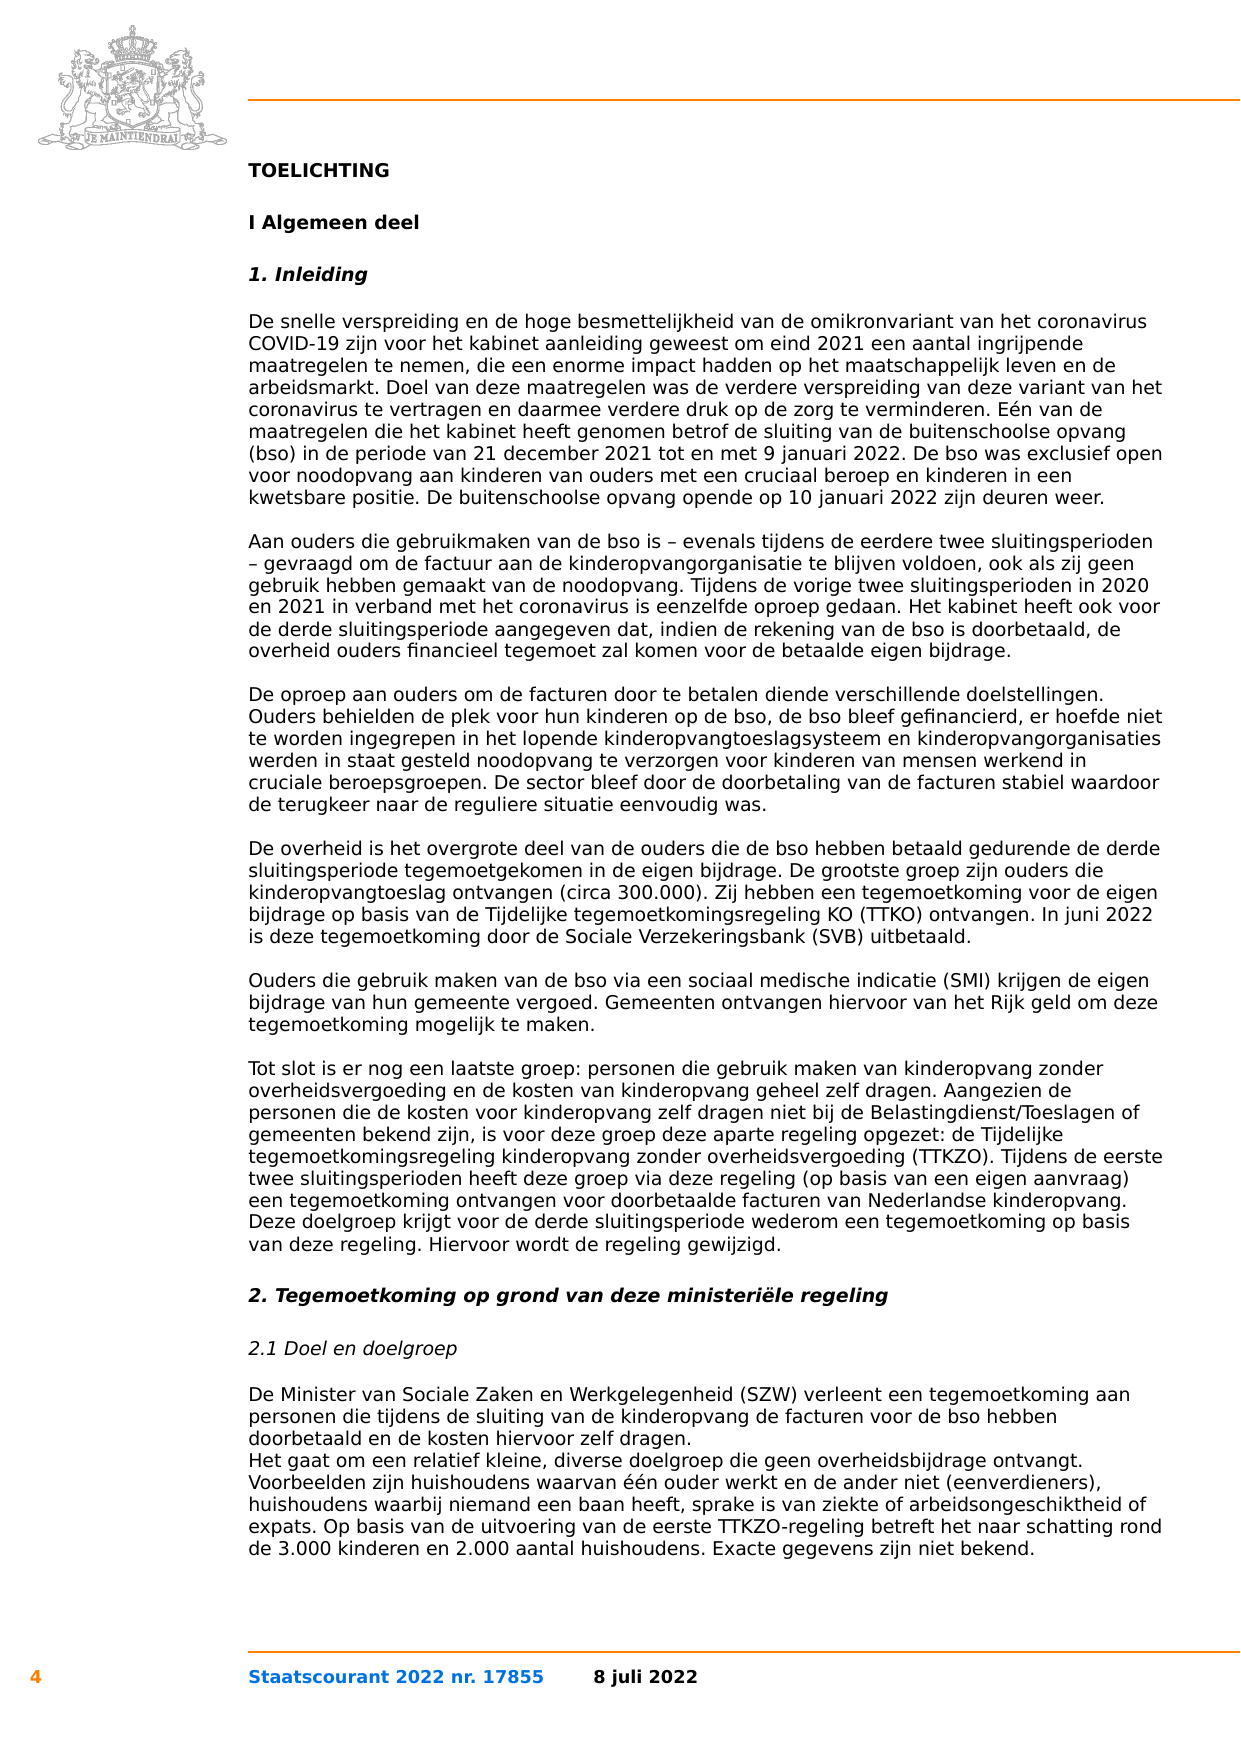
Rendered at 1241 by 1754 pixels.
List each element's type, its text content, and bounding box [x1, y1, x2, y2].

text De overheid is het overgrote deel van de ouders die de bso hebben betaald gedurende de derde sluitingsperiode tegemoetgekomen in de eigen bijdrage. De grootste groep zijn ouders die kinderopvangtoeslag ontvangen (circa 300.000). Zij hebben een tegemoetkoming voor de eigen bijdrage op basis van de Tijdelijke tegemoetkomingsregeling KO (TTKO) ontvangen. In juni 2022 is deze tegemoetkoming door de Sociale Verzekeringsbank (SVB) uitbetaald. [248, 838, 1163, 948]
subtitle I Algemeen deel [248, 212, 1163, 234]
subtitle 2.1 Doel en doelgroep [248, 1337, 1163, 1359]
text De Minister van Sociale Zaken en Werkgelegenheid (SZW) verleent een tegemoetkoming aan personen die tijdens de sluiting van de kinderopvang de facturen voor de bso hebben doorbetaald en de kosten hiervoor zelf dragen. [248, 1384, 1163, 1450]
text Het gaat om een relatief kleine, diverse doelgroep die geen overheidsbijdrage ontvangt. Voorbeelden zijn huishoudens waarvan één ouder werkt en de ander niet (eenverdieners), huishoudens waarbij niemand een baan heeft, sprake is van ziekte of arbeidsongeschiktheid of expats. Op basis van de uitvoering van de eerste TTKZO-regeling betreft het naar schatting rond de 3.000 kinderen en 2.000 aantal huishoudens. Exacte gegevens zijn niet bekend. [248, 1450, 1163, 1560]
subtitle 1. Inleiding [248, 264, 1163, 286]
text De oproep aan ouders om de facturen door te betalen diende verschillende doelstellingen. Ouders behielden de plek voor hun kinderen op de bso, de bso bleef gefinancierd, er hoefde niet te worden ingegrepen in het lopende kinderopvangtoeslagsysteem en kinderopvangorganisaties werden in staat gesteld noodopvang te verzorgen voor kinderen van mensen werkend in cruciale beroepsgroepen. De sector bleef door de doorbetaling van de facturen stabiel waardoor de terugkeer naar de reguliere situatie eenvoudig was. [248, 684, 1163, 816]
picture [38, 25, 227, 150]
text Aan ouders die gebruikmaken van de bso is – evenals tijdens de eerdere twee sluitingsperioden – gevraagd om de factuur aan de kinderopvangorganisatie te blijven voldoen, ook als zij geen gebruik hebben gemaakt van de noodopvang. Tijdens de vorige twee sluitingsperioden in 2020 en 2021 in verband met het coronavirus is eenzelfde oproep gedaan. Het kabinet heeft ook voor de derde sluitingsperiode aangegeven dat, indien de rekening van de bso is doorbetaald, de overheid ouders financieel tegemoet zal komen voor de betaalde eigen bijdrage. [248, 531, 1163, 662]
text Ouders die gebruik maken van de bso via een sociaal medische indicatie (SMI) krijgen de eigen bijdrage van hun gemeente vergoed. Gemeenten ontvangen hiervoor van het Rijk geld om deze tegemoetkoming mogelijk te maken. [248, 970, 1163, 1036]
text De snelle verspreiding en de hoge besmettelijkheid van de omikronvariant van het coronavirus COVID-19 zijn voor het kabinet aanleiding geweest om eind 2021 een aantal ingrijpende maatregelen te nemen, die een enorme impact hadden op het maatschappelijk leven en de arbeidsmarkt. Doel van deze maatregelen was de verdere verspreiding van deze variant van het coronavirus te vertragen en daarmee verdere druk op de zorg te verminderen. Eén van de maatregelen die het kabinet heeft genomen betrof de sluiting van de buitenschoolse opvang (bso) in de periode van 21 december 2021 tot en met 9 januari 2022. De bso was exclusief open voor noodopvang aan kinderen van ouders met een cruciaal beroep en kinderen in een kwetsbare positie. De buitenschoolse opvang opende op 10 januari 2022 zijn deuren weer. [248, 311, 1163, 509]
text Tot slot is er nog een laatste groep: personen die gebruik maken van kinderopvang zonder overheidsvergoeding en de kosten van kinderopvang geheel zelf dragen. Aangezien de personen die de kosten voor kinderopvang zelf dragen niet bij de Belastingdienst/Toeslagen of gemeenten bekend zijn, is voor deze groep deze aparte regeling opgezet: de Tijdelijke tegemoetkomingsregeling kinderopvang zonder overheidsvergoeding (TTKZO). Tijdens de eerste twee sluitingsperioden heeft deze groep via deze regeling (op basis van een eigen aanvraag) een tegemoetkoming ontvangen voor doorbetaalde facturen van Nederlandse kinderopvang. Deze doelgroep krijgt voor de derde sluitingsperiode wederom een tegemoetkoming op basis van deze regeling. Hiervoor wordt de regeling gewijzigd. [248, 1058, 1163, 1255]
subtitle 2. Tegemoetkoming op grond van deze ministeriële regeling [248, 1285, 1163, 1307]
subtitle TOELICHTING [248, 160, 1163, 182]
